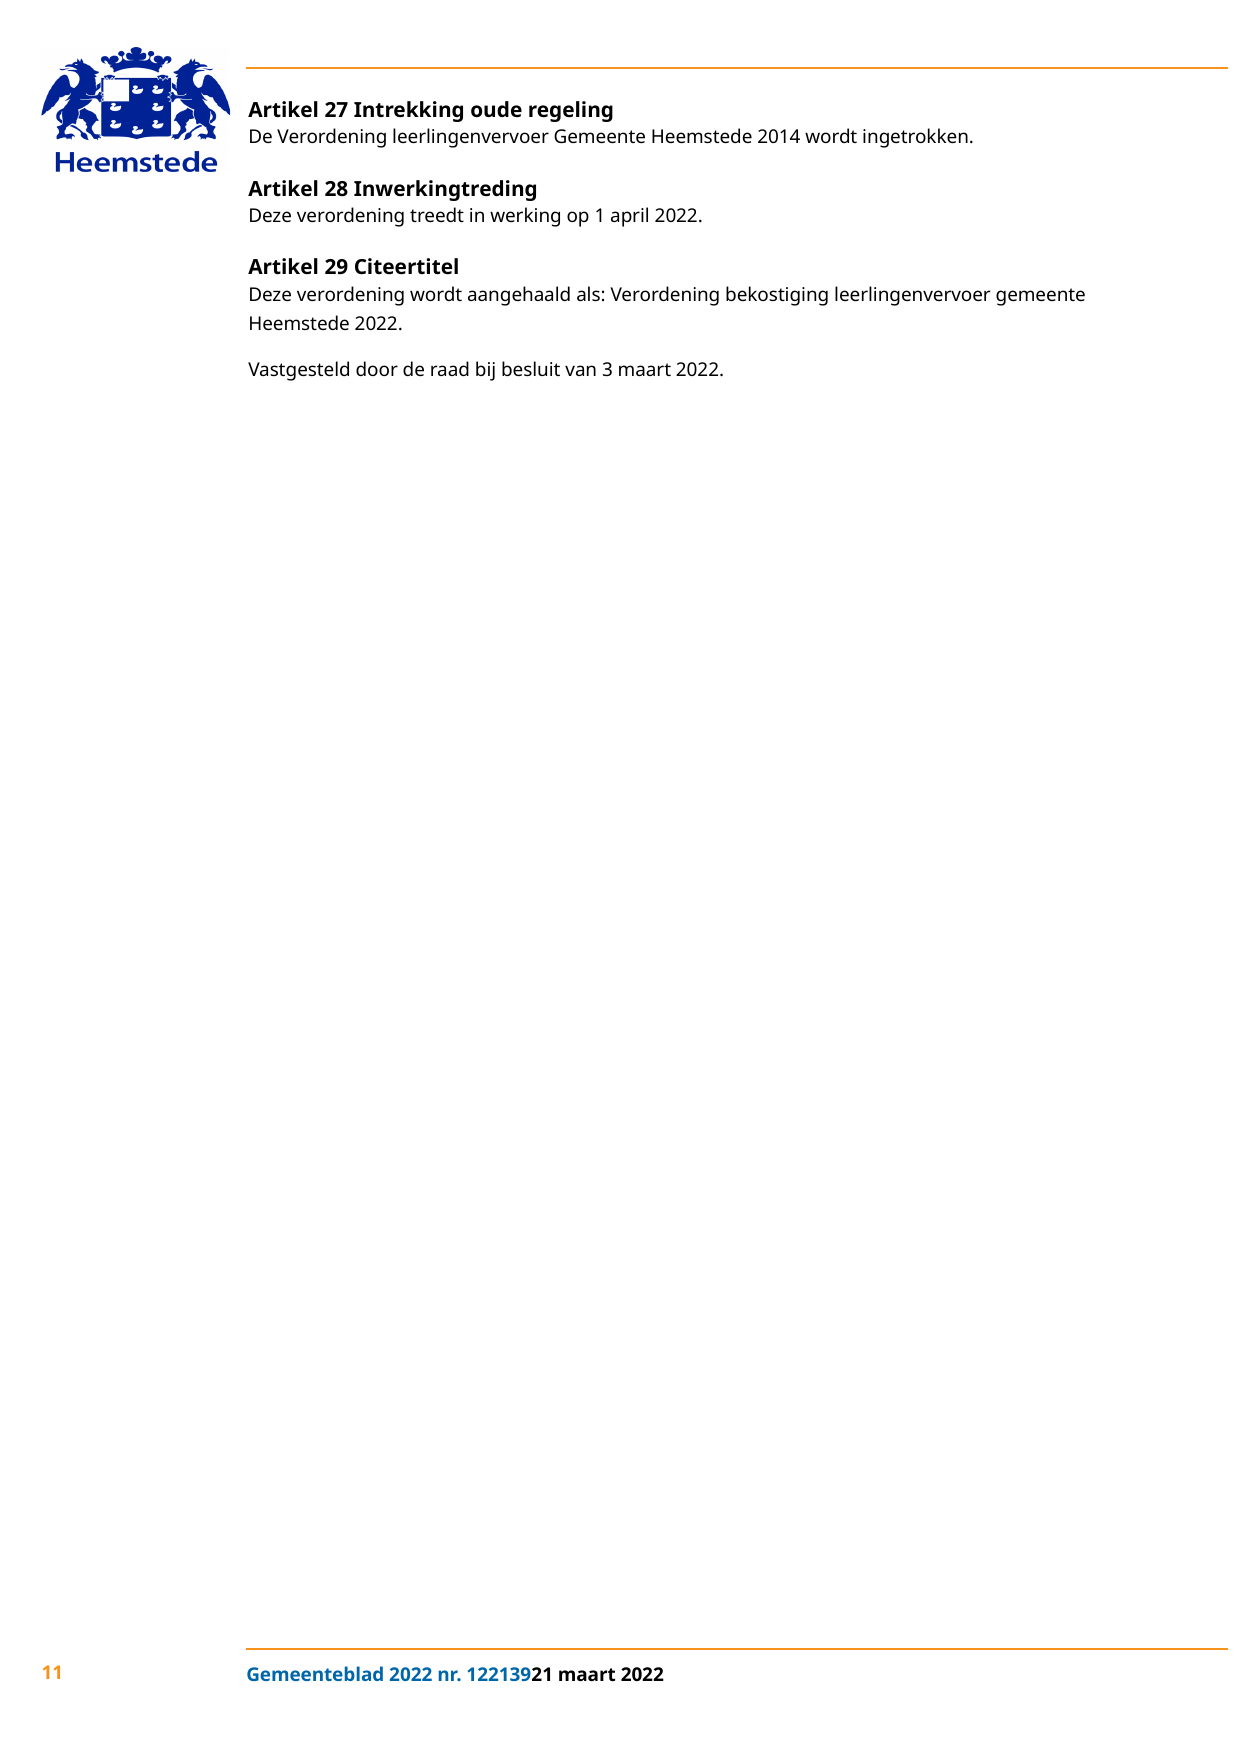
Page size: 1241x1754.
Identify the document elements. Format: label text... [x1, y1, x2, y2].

text Artikel 28 Inwerkingtreding [248, 174, 1152, 202]
text Vastgesteld door de raad bij besluit van 3 maart 2022. [248, 356, 1152, 382]
picture [41, 47, 231, 172]
text Deze verordening treedt in werking op 1 april 2022. [248, 202, 1152, 228]
text Artikel 27 Intrekking oude regeling [248, 95, 1152, 123]
text Artikel 29 Citeertitel [248, 252, 1152, 281]
text De Verordening leerlingenvervoer Gemeente Heemstede 2014 wordt ingetrokken. [248, 123, 1152, 149]
text Deze verordening wordt aangehaald als: Verordening bekostiging leerlingenvervoer gemeente Heemstede 2022. [248, 281, 1152, 336]
